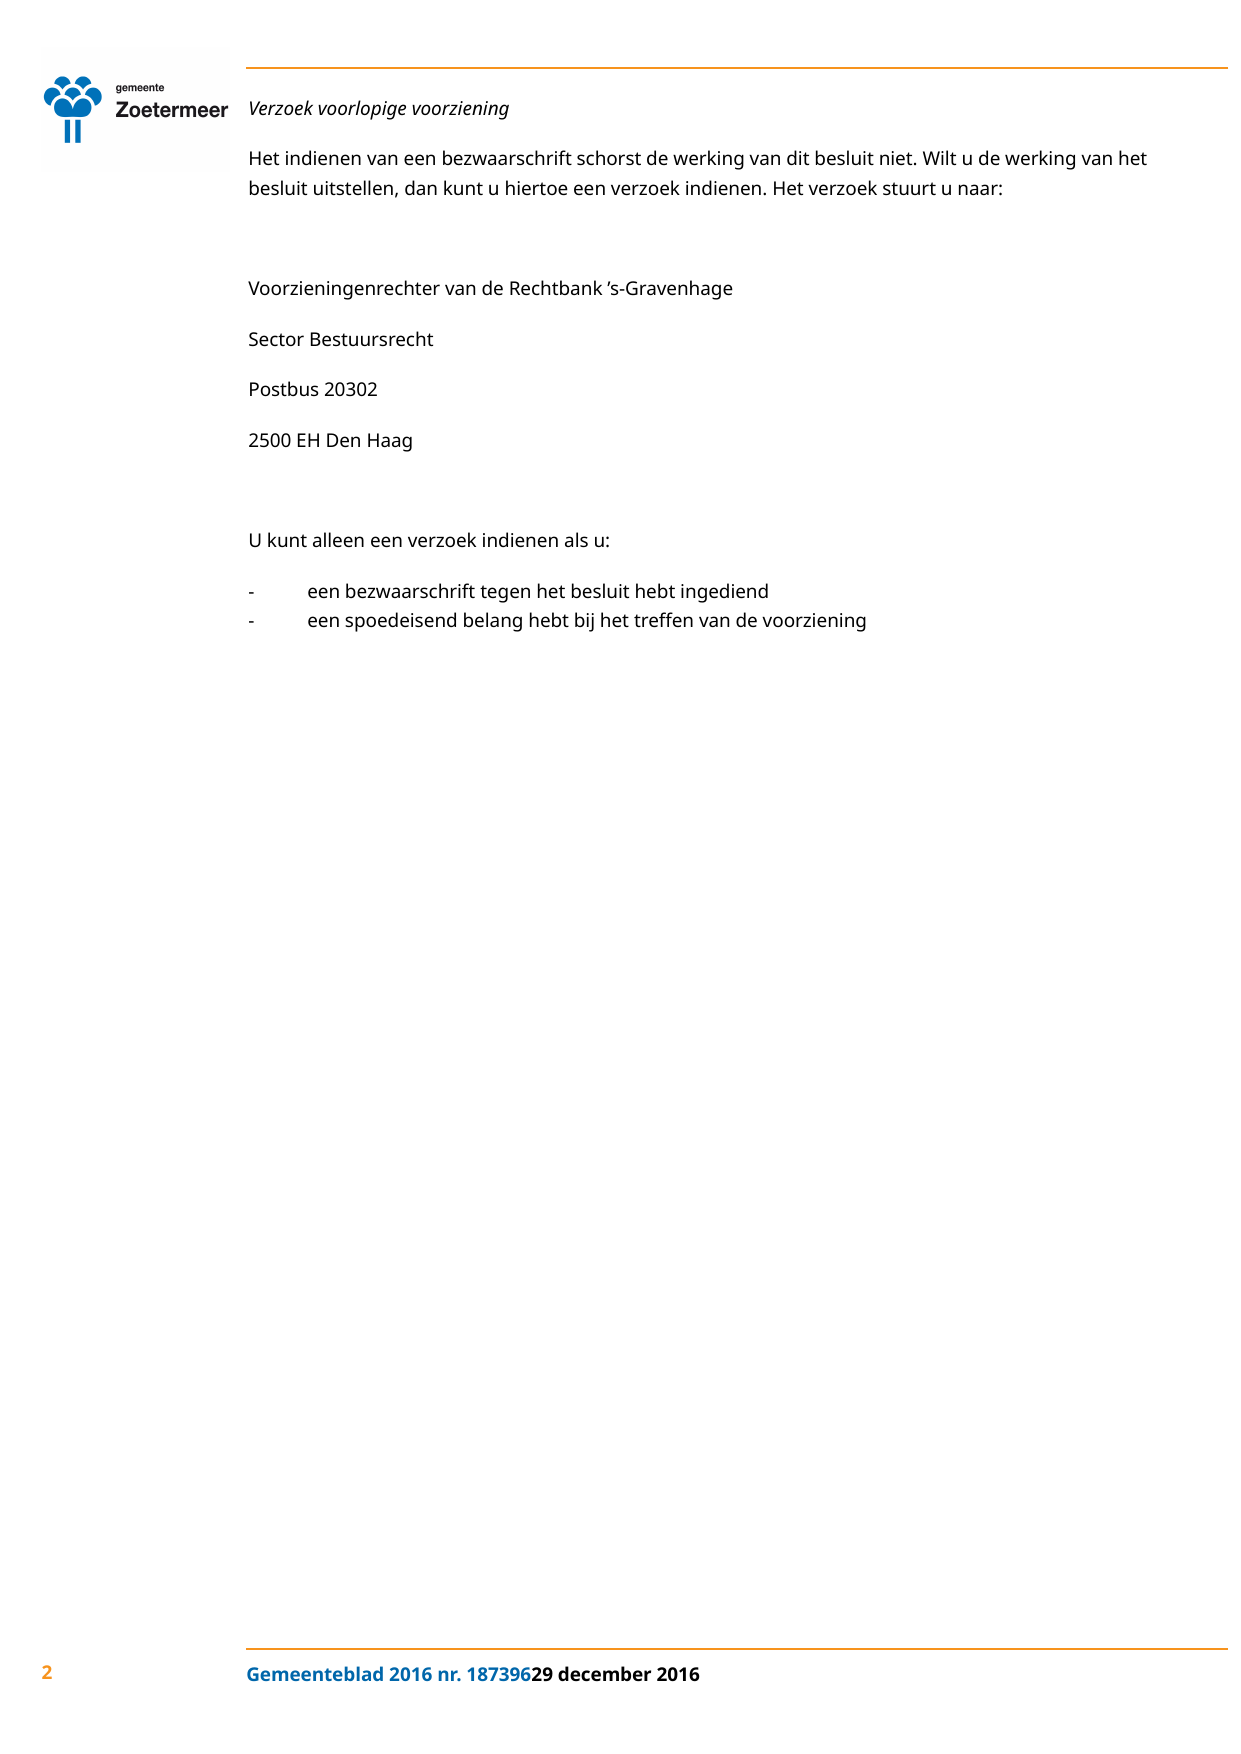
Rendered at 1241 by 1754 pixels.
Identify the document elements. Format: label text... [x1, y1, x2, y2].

text Het indienen van een bezwaarschrift schorst de werking van dit besluit niet. Wilt u de werking van het besluit uitstellen, dan kunt u hiertoe een verzoek indienen. Het verzoek stuurt u naar: [248, 145, 1152, 201]
text 2500 EH Den Haag [248, 427, 1152, 453]
text Sector Bestuursrecht [248, 326, 1152, 352]
text U kunt alleen een verzoek indienen als u: [248, 528, 1152, 553]
picture [41, 47, 231, 172]
list een bezwaarschrift tegen het besluit hebt ingediend [248, 578, 1152, 604]
text Voorzieningenrechter van de Rechtbank ’s-Gravenhage [248, 276, 1152, 301]
list een spoedeisend belang hebt bij het treffen van de voorziening [248, 608, 1152, 633]
text Verzoek voorlopige voorziening [248, 95, 1152, 121]
text Postbus 20302 [248, 376, 1152, 402]
